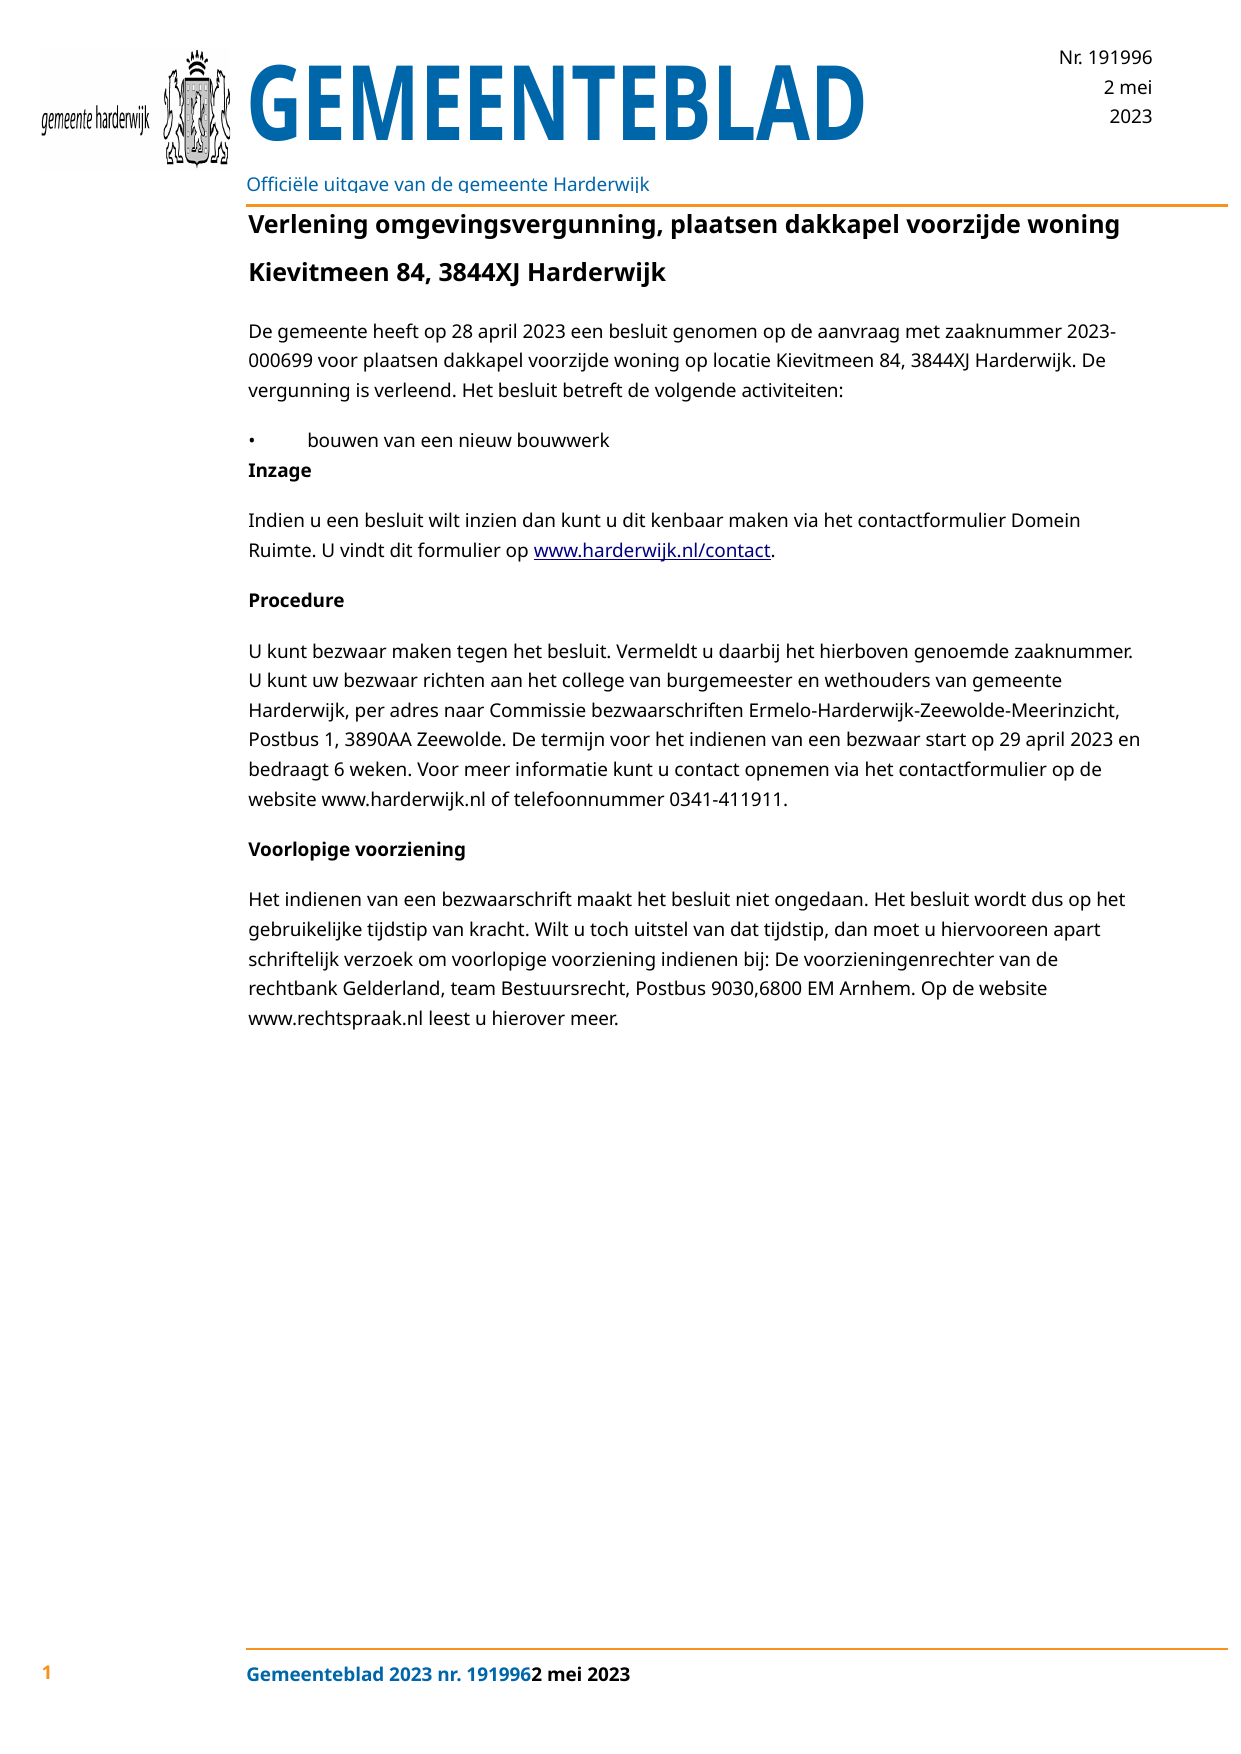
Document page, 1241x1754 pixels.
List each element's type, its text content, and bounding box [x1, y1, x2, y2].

text U kunt bezwaar maken tegen het besluit. Vermeldt u daarbij het hierboven genoemde zaaknummer. U kunt uw bezwaar richten aan het college van burgemeester en wethouders van gemeente Harderwijk, per adres naar Commissie bezwaarschriften Ermelo-Harderwijk-Zeewolde-Meerinzicht, Postbus 1, 3890AA Zeewolde. De termijn voor het indienen van een bezwaar start op 29 april 2023 en bedraagt 6 weken. Voor meer informatie kunt u contact opnemen via het contactformulier op de website www.harderwijk.nl of telefoonnummer 0341-411911. [248, 638, 1152, 812]
text Het indienen van een bezwaarschrift maakt het besluit niet ongedaan. Het besluit wordt dus op het gebruikelijke tijdstip van kracht. Wilt u toch uitstel van dat tijdstip, dan moet u hiervooreen apart schriftelijk verzoek om voorlopige voorziening indienen bij: De voorzieningenrechter van de rechtbank Gelderland, team Bestuursrecht, Postbus 9030,6800 EM Arnhem. Op de website www.rechtspraak.nl leest u hierover meer. [248, 887, 1152, 1031]
text Verlening omgevingsvergunning, plaatsen dakkapel voorzijde woning Kievitmeen 84, 3844XJ Harderwijk [248, 207, 1152, 288]
picture [41, 47, 231, 172]
text Inzage [248, 457, 1152, 483]
text Voorlopige voorziening [248, 836, 1152, 862]
list bouwen van een nieuw bouwwerk [248, 427, 1152, 453]
text Procedure [248, 587, 1152, 613]
text De gemeente heeft op 28 april 2023 een besluit genomen op de aanvraag met zaaknummer 2023-000699 voor plaatsen dakkapel voorzijde woning op locatie Kievitmeen 84, 3844XJ Harderwijk. De vergunning is verleend. Het besluit betreft de volgende activiteiten: [248, 318, 1152, 403]
text Indien u een besluit wilt inzien dan kunt u dit kenbaar maken via het contactformulier Domein Ruimte. U vindt dit formulier op www.harderwijk.nl/contact. [248, 507, 1152, 563]
